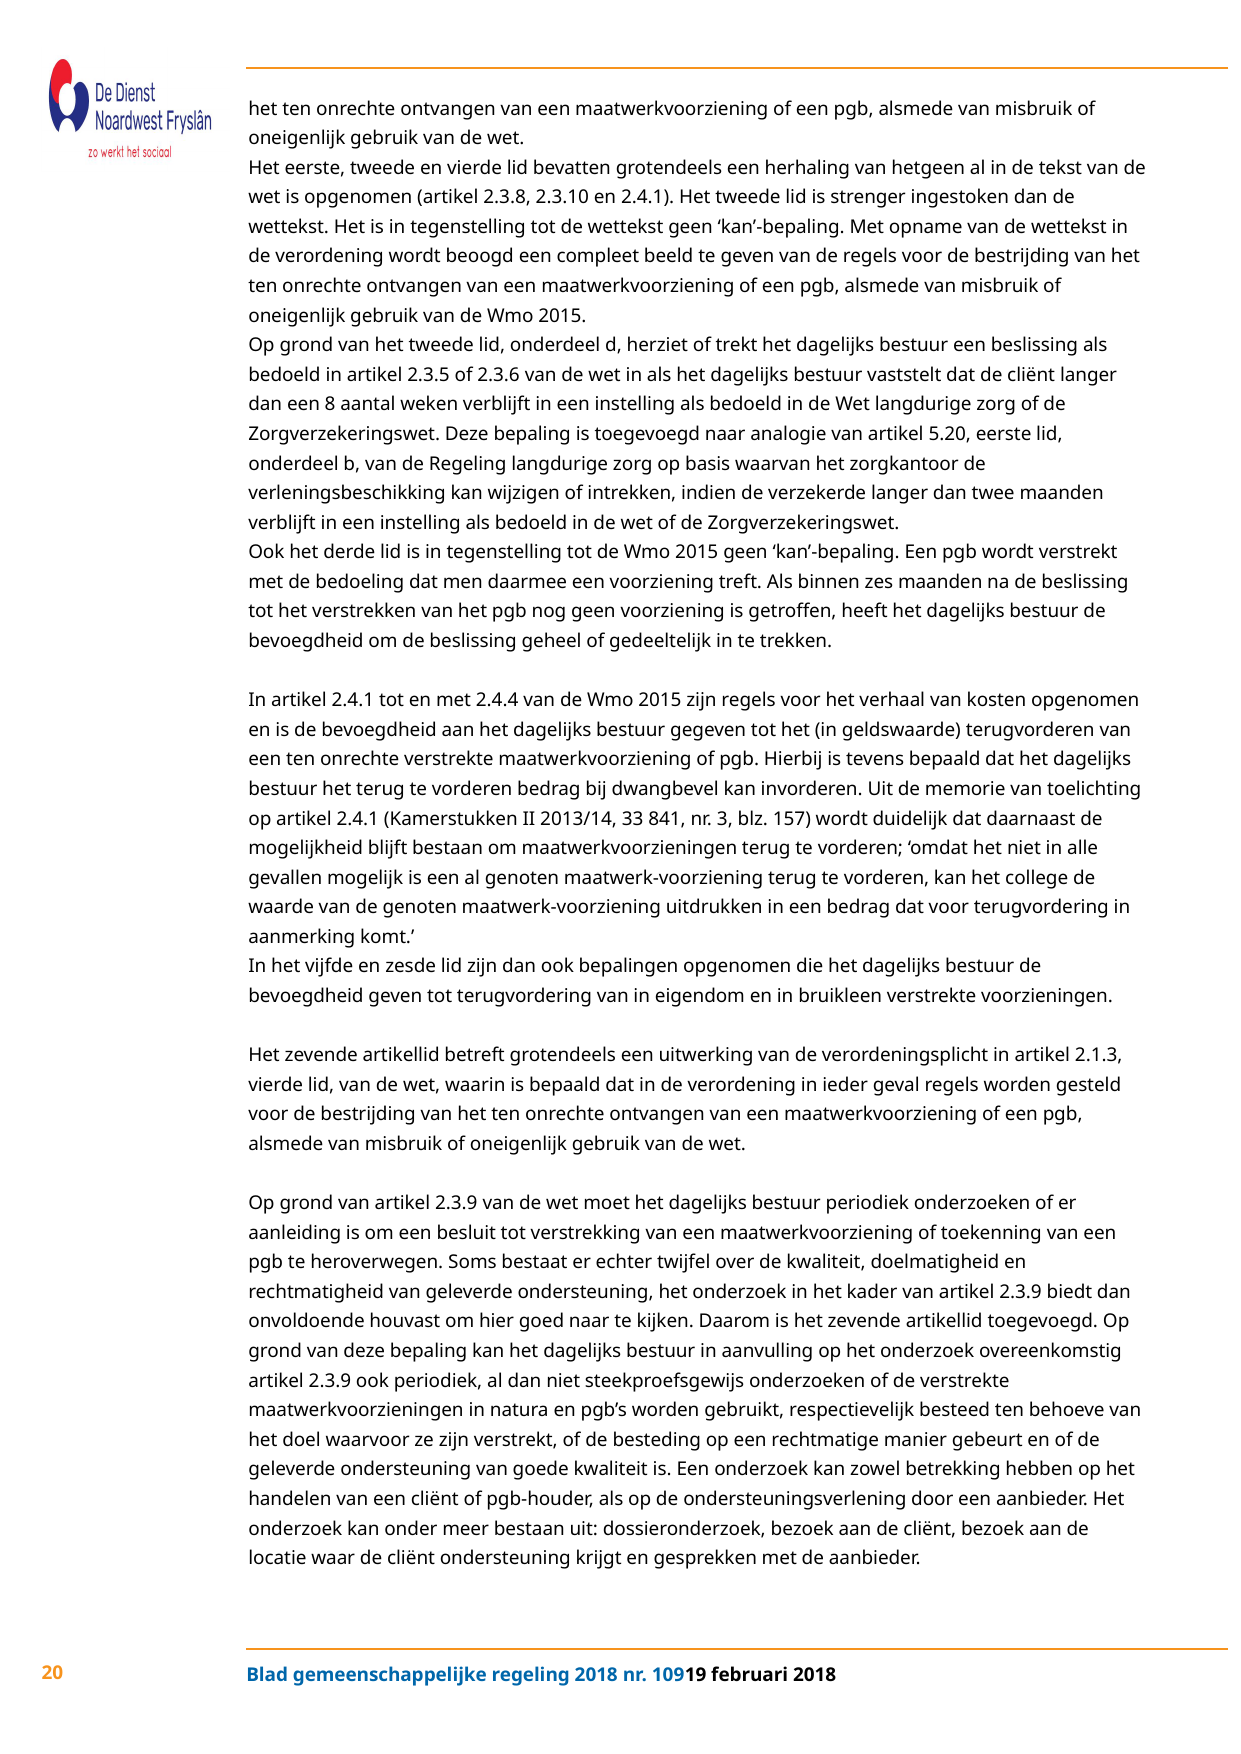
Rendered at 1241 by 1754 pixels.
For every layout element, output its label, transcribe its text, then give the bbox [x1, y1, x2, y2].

text Ook het derde lid is in tegenstelling tot de Wmo 2015 geen ‘kan’-bepaling. Een pgb wordt verstrekt met de bedoeling dat men daarmee een voorziening treft. Als binnen zes maanden na de beslissing tot het verstrekken van het pgb nog geen voorziening is getroffen, heeft het dagelijks bestuur de bevoegdheid om de beslissing geheel of gedeeltelijk in te trekken. [248, 538, 1152, 653]
text Op grond van artikel 2.3.9 van de wet moet het dagelijks bestuur periodiek onderzoeken of er aanleiding is om een besluit tot verstrekking van een maatwerkvoorziening of toekenning van een pgb te heroverwegen. Soms bestaat er echter twijfel over de kwaliteit, doelmatigheid en rechtmatigheid van geleverde ondersteuning, het onderzoek in het kader van artikel 2.3.9 biedt dan onvoldoende houvast om hier goed naar te kijken. Daarom is het zevende artikellid toegevoegd. Op grond van deze bepaling kan het dagelijks bestuur in aanvulling op het onderzoek overeenkomstig artikel 2.3.9 ook periodiek, al dan niet steekproefsgewijs onderzoeken of de verstrekte maatwerkvoorzieningen in natura en pgb’s worden gebruikt, respectievelijk besteed ten behoeve van het doel waarvoor ze zijn verstrekt, of de besteding op een rechtmatige manier gebeurt en of de geleverde ondersteuning van goede kwaliteit is. Een onderzoek kan zowel betrekking hebben op het handelen van een cliënt of pgb-houder, als op de ondersteuningsverlening door een aanbieder. Het onderzoek kan onder meer bestaan uit: dossieronderzoek, bezoek aan de cliënt, bezoek aan de locatie waar de cliënt ondersteuning krijgt en gesprekken met de aanbieder. [248, 1189, 1152, 1570]
text Het eerste, tweede en vierde lid bevatten grotendeels een herhaling van hetgeen al in de tekst van de wet is opgenomen (artikel 2.3.8, 2.3.10 en 2.4.1). Het tweede lid is strenger ingestoken dan de wettekst. Het is in tegenstelling tot de wettekst geen ‘kan’-bepaling. Met opname van de wettekst in de verordening wordt beoogd een compleet beeld te geven van de regels voor de bestrijding van het ten onrechte ontvangen van een maatwerkvoorziening of een pgb, alsmede van misbruik of oneigenlijk gebruik van de Wmo 2015. [248, 154, 1152, 328]
picture [41, 47, 231, 172]
text het ten onrechte ontvangen van een maatwerkvoorziening of een pgb, alsmede van misbruik of oneigenlijk gebruik van de wet. [248, 95, 1152, 150]
text In artikel 2.4.1 tot en met 2.4.4 van de Wmo 2015 zijn regels voor het verhaal van kosten opgenomen en is de bevoegdheid aan het dagelijks bestuur gegeven tot het (in geldswaarde) terugvorderen van een ten onrechte verstrekte maatwerkvoorziening of pgb. Hierbij is tevens bepaald dat het dagelijks bestuur het terug te vorderen bedrag bij dwangbevel kan invorderen. Uit de memorie van toelichting op artikel 2.4.1 (Kamerstukken II 2013/14, 33 841, nr. 3, blz. 157) wordt duidelijk dat daarnaast de mogelijkheid blijft bestaan om maatwerkvoorzieningen terug te vorderen; ‘omdat het niet in alle gevallen mogelijk is een al genoten maatwerk-voorziening terug te vorderen, kan het college de waarde van de genoten maatwerk-voorziening uitdrukken in een bedrag dat voor terugvordering in aanmerking komt.’ [248, 686, 1152, 949]
text Het zevende artikellid betreft grotendeels een uitwerking van de verordeningsplicht in artikel 2.1.3, vierde lid, van de wet, waarin is bepaald dat in de verordening in ieder geval regels worden gesteld voor de bestrijding van het ten onrechte ontvangen van een maatwerkvoorziening of een pgb, alsmede van misbruik of oneigenlijk gebruik van de wet. [248, 1041, 1152, 1156]
text In het vijfde en zesde lid zijn dan ook bepalingen opgenomen die het dagelijks bestuur de bevoegdheid geven tot terugvordering van in eigendom en in bruikleen verstrekte voorzieningen. [248, 953, 1152, 1008]
text Op grond van het tweede lid, onderdeel d, herziet of trekt het dagelijks bestuur een beslissing als bedoeld in artikel 2.3.5 of 2.3.6 van de wet in als het dagelijks bestuur vaststelt dat de cliënt langer dan een 8 aantal weken verblijft in een instelling als bedoeld in de Wet langdurige zorg of de Zorgverzekeringswet. Deze bepaling is toegevoegd naar analogie van artikel 5.20, eerste lid, onderdeel b, van de Regeling langdurige zorg op basis waarvan het zorgkantoor de verleningsbeschikking kan wijzigen of intrekken, indien de verzekerde langer dan twee maanden verblijft in een instelling als bedoeld in de wet of de Zorgverzekeringswet. [248, 331, 1152, 535]
